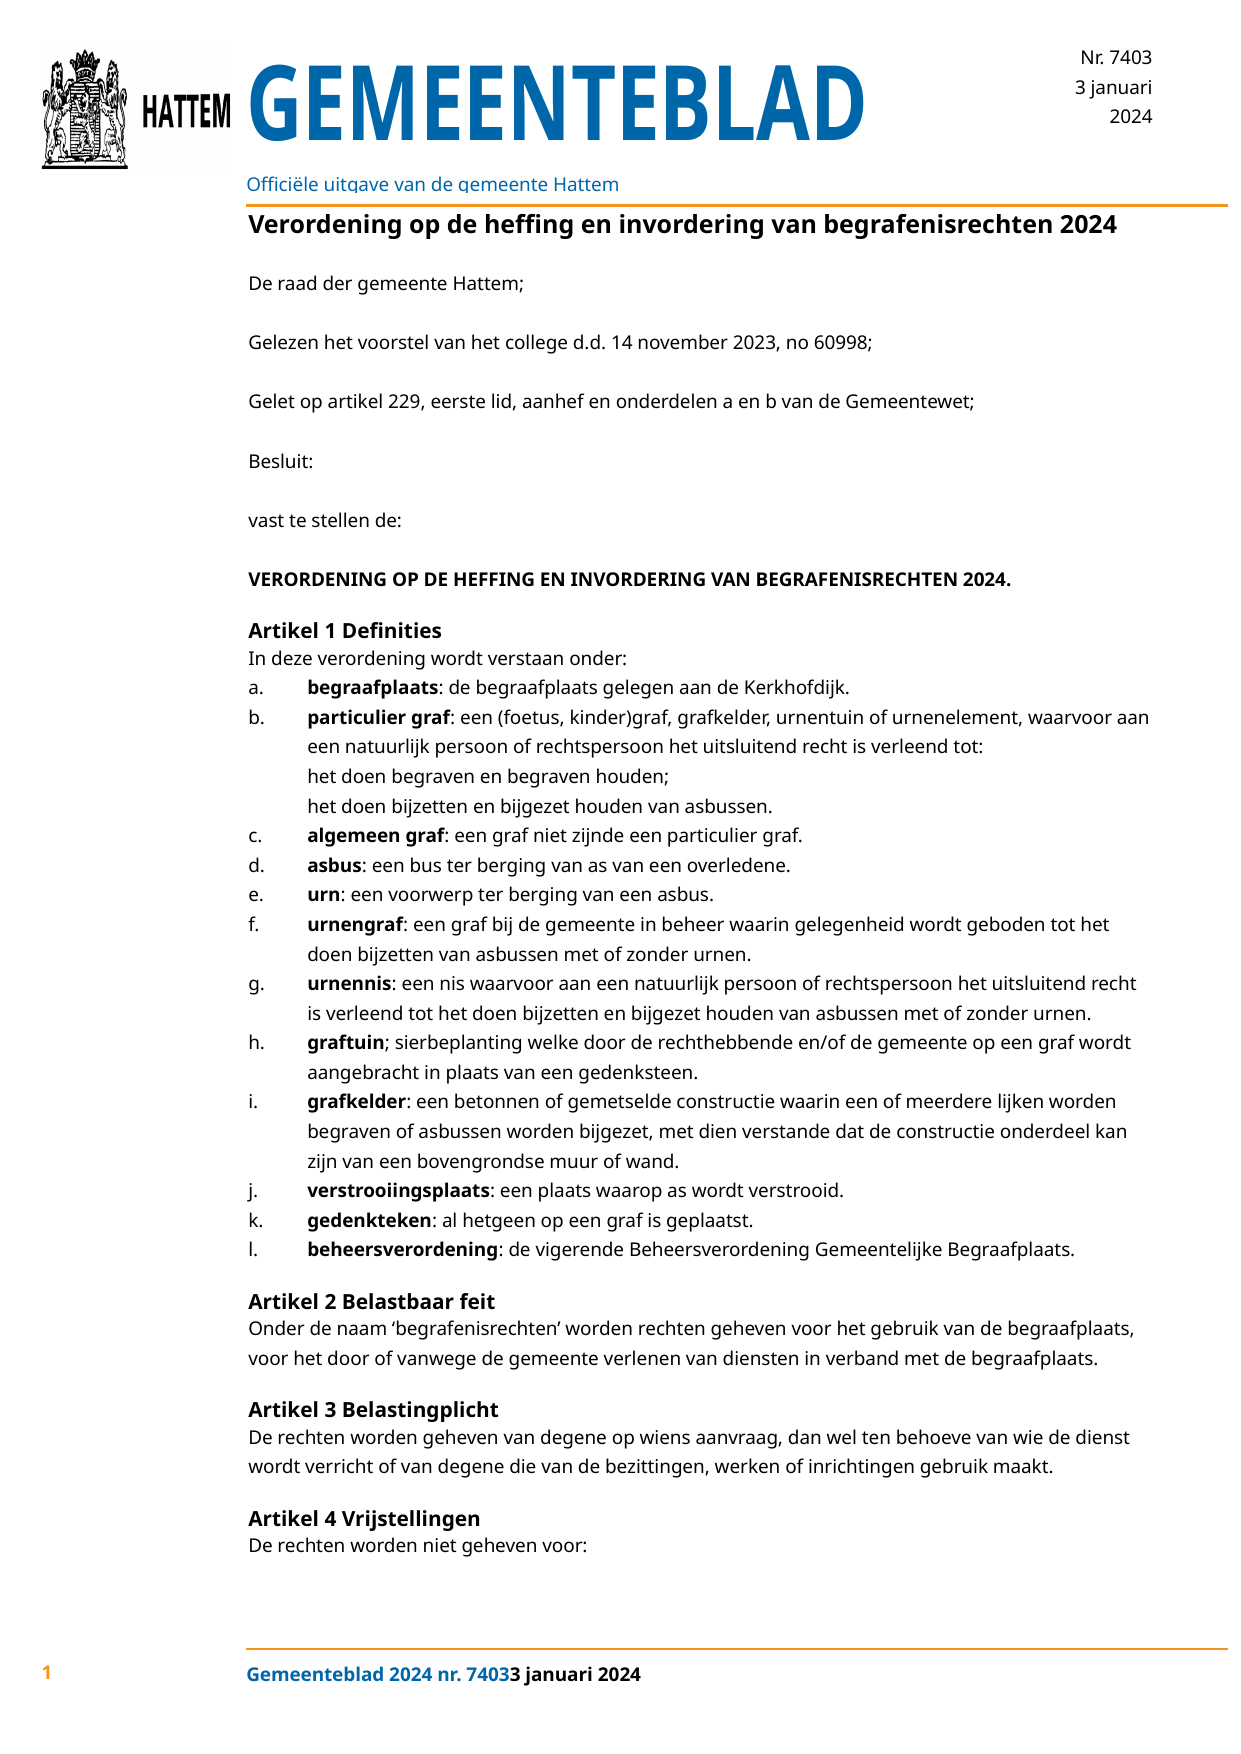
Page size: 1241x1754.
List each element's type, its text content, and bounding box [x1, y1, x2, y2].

text Gelet op artikel 229, eerste lid, aanhef en onderdelen a en b van de Gemeentewet; [248, 389, 1152, 414]
list gedenkteken: al hetgeen op een graf is geplaatst. [248, 1207, 1152, 1233]
text VERORDENING OP DE HEFFING EN INVORDERING VAN BEGRAFENISRECHTEN 2024. [248, 566, 1152, 592]
text De rechten worden niet geheven voor: [248, 1532, 1152, 1558]
list particulier graf: een (foetus, kinder)graf, grafkelder, urnentuin of urnenelement, waarvoor aan een natuurlijk persoon of rechtspersoon het uitsluitend recht is verleend tot: [248, 704, 1152, 759]
list graftuin; sierbeplanting welke door de rechthebbende en/of de gemeente op een graf wordt aangebracht in plaats van een gedenksteen. [248, 1029, 1152, 1085]
list urnengraf: een graf bij de gemeente in beheer waarin gelegenheid wordt geboden tot het doen bijzetten van asbussen met of zonder urnen. [248, 911, 1152, 967]
list verstrooiingsplaats: een plaats waarop as wordt verstrooid. [248, 1177, 1152, 1203]
list het doen bijzetten en bijgezet houden van asbussen. [248, 793, 1152, 819]
list algemeen graf: een graf niet zijnde een particulier graf. [248, 822, 1152, 848]
text Artikel 2 Belastbaar feit [248, 1287, 1152, 1316]
list beheersverordening: de vigerende Beheersverordening Gemeentelijke Begraafplaats. [248, 1237, 1152, 1262]
list het doen begraven en begraven houden; [248, 763, 1152, 789]
text De raad der gemeente Hattem; [248, 270, 1152, 296]
text Gelezen het voorstel van het college d.d. 14 november 2023, no 60998; [248, 329, 1152, 355]
list asbus: een bus ter berging van as van een overledene. [248, 852, 1152, 878]
list begraafplaats: de begraafplaats gelegen aan de Kerkhofdijk. [248, 674, 1152, 700]
text Verordening op de heffing en invordering van begrafenisrechten 2024 [248, 207, 1152, 241]
text Artikel 3 Belastingplicht [248, 1396, 1152, 1424]
text Artikel 4 Vrijstellingen [248, 1504, 1152, 1532]
text Besluit: [248, 448, 1152, 473]
text De rechten worden geheven van degene op wiens aanvraag, dan wel ten behoeve van wie de dienst wordt verricht of van degene die van de bezittingen, werken of inrichtingen gebruik maakt. [248, 1424, 1152, 1479]
text vast te stellen de: [248, 507, 1152, 533]
text Artikel 1 Definities [248, 617, 1152, 645]
text In deze verordening wordt verstaan onder: [248, 645, 1152, 671]
list urnennis: een nis waarvoor aan een natuurlijk persoon of rechtspersoon het uitsluitend recht is verleend tot het doen bijzetten en bijgezet houden van asbussen met of zonder urnen. [248, 970, 1152, 1026]
list urn: een voorwerp ter berging van een asbus. [248, 882, 1152, 907]
list grafkelder: een betonnen of gemetselde constructie waarin een of meerdere lijken worden begraven of asbussen worden bijgezet, met dien verstande dat de constructie onderdeel kan zijn van een bovengrondse muur of wand. [248, 1089, 1152, 1174]
picture [41, 47, 231, 172]
text Onder de naam ‘begrafenisrechten’ worden rechten geheven voor het gebruik van de begraafplaats, voor het door of vanwege de gemeente verlenen van diensten in verband met de begraafplaats. [248, 1316, 1152, 1371]
